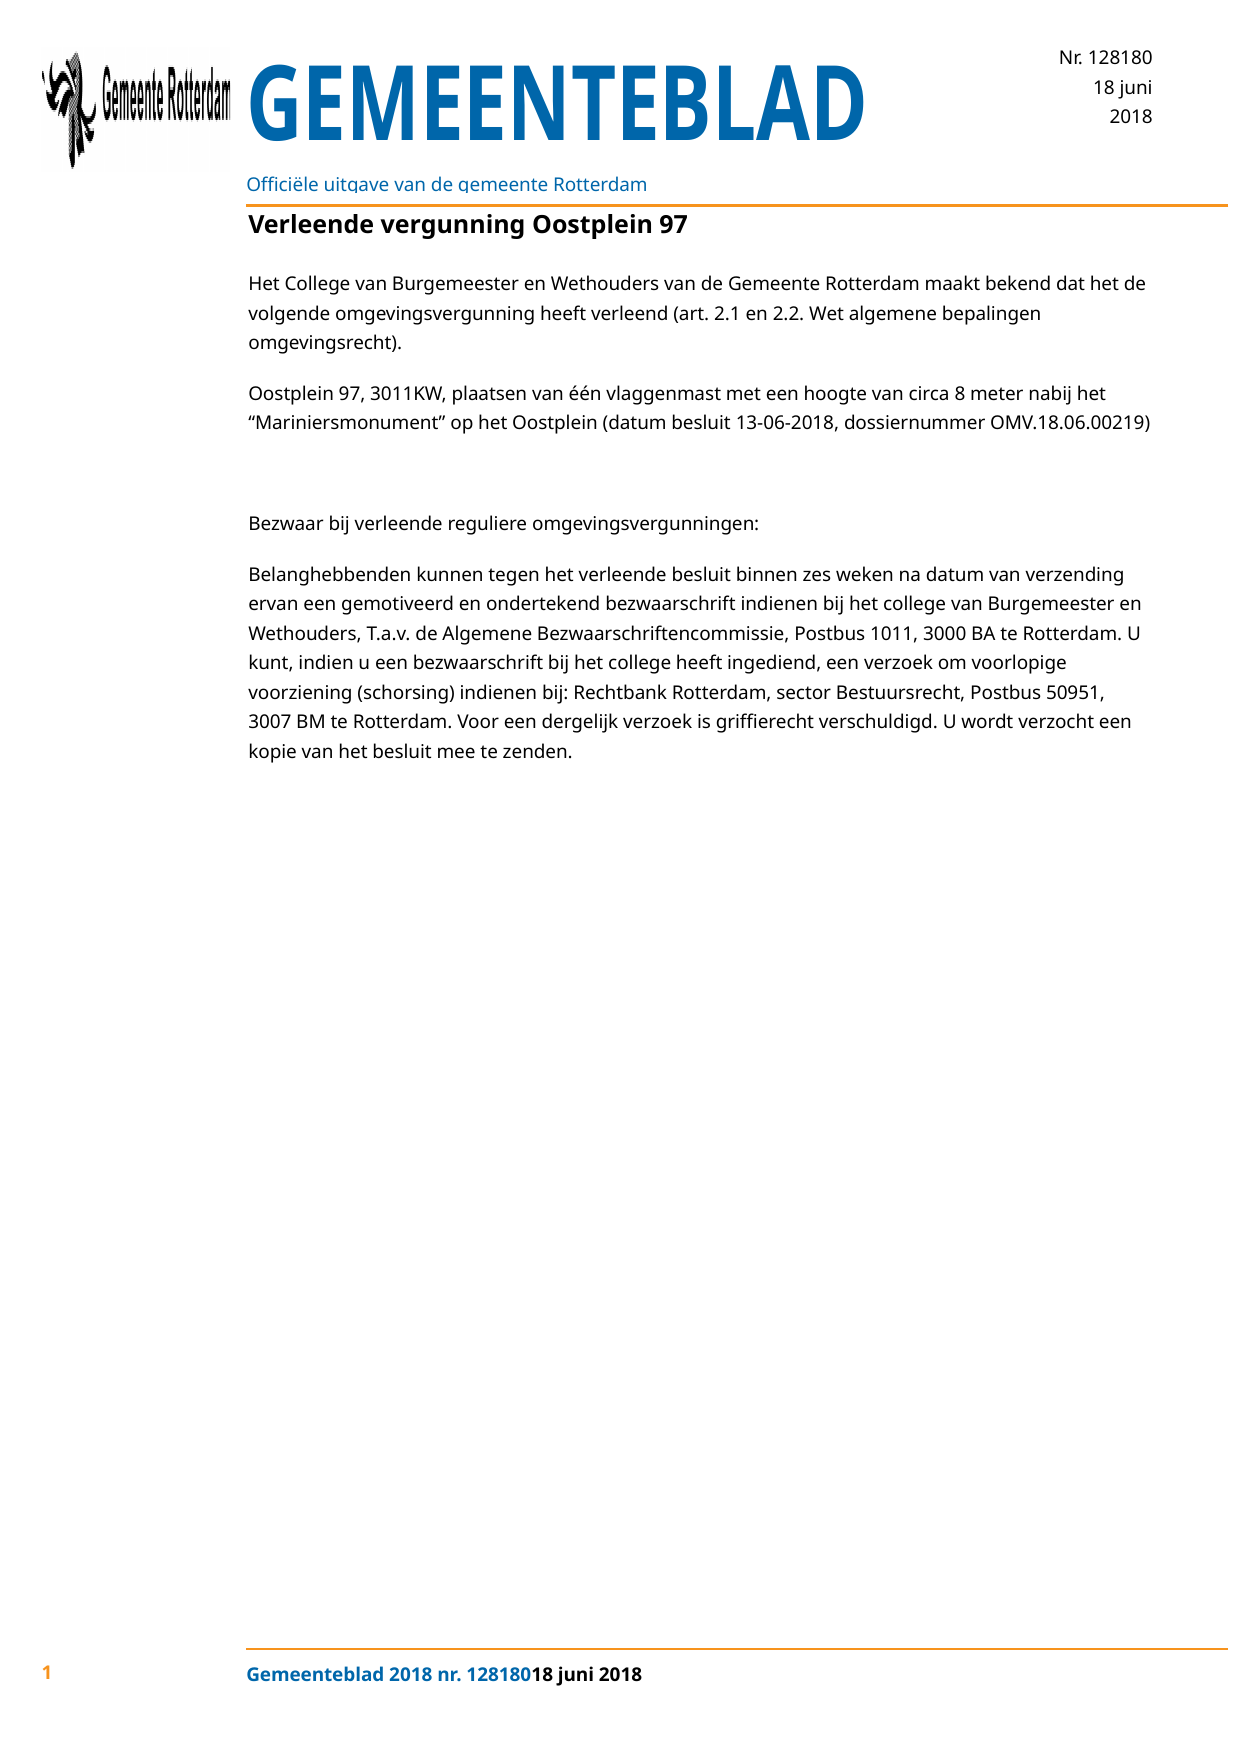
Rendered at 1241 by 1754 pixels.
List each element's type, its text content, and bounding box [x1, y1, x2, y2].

text Oostplein 97, 3011KW, plaatsen van één vlaggenmast met een hoogte van circa 8 meter nabij het “Mariniersmonument” op het Oostplein (datum besluit 13-06-2018, dossiernummer OMV.18.06.00219) [248, 380, 1152, 435]
picture [41, 47, 231, 172]
text Bezwaar bij verleende reguliere omgevingsvergunningen: [248, 510, 1152, 536]
text Belanghebbenden kunnen tegen het verleende besluit binnen zes weken na datum van verzending ervan een gemotiveerd en ondertekend bezwaarschrift indienen bij het college van Burgemeester en Wethouders, T.a.v. de Algemene Bezwaarschriftencommissie, Postbus 1011, 3000 BA te Rotterdam. U kunt, indien u een bezwaarschrift bij het college heeft ingediend, een verzoek om voorlopige voorziening (schorsing) indienen bij: Rechtbank Rotterdam, sector Bestuursrecht, Postbus 50951, 3007 BM te Rotterdam. Voor een dergelijk verzoek is griffierecht verschuldigd. U wordt verzocht een kopie van het besluit mee te zenden. [248, 561, 1152, 764]
text Het College van Burgemeester en Wethouders van de Gemeente Rotterdam maakt bekend dat het de volgende omgevingsvergunning heeft verleend (art. 2.1 en 2.2. Wet algemene bepalingen omgevingsrecht). [248, 270, 1152, 355]
text Verleende vergunning Oostplein 97 [248, 207, 1152, 241]
